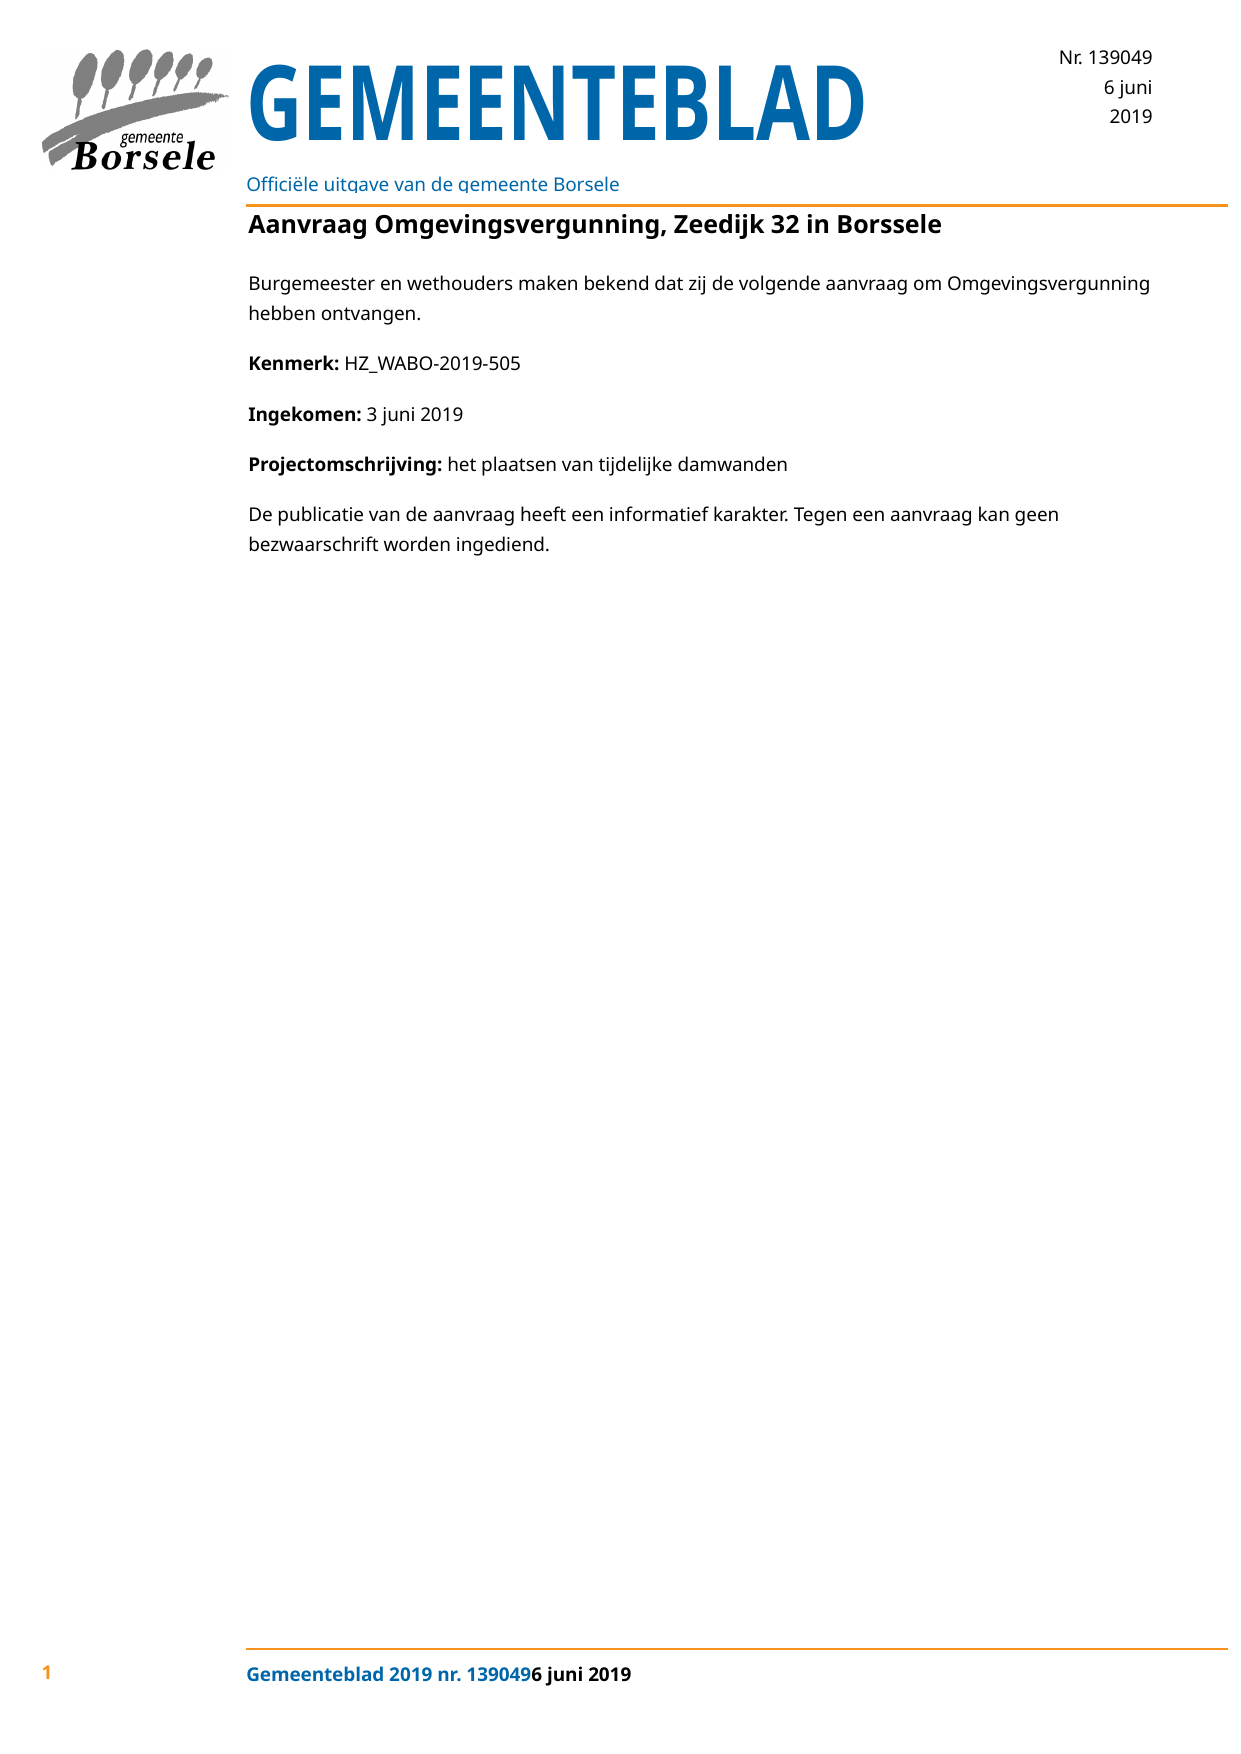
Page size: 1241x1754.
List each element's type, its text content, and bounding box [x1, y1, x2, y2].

text Kenmerk: HZ_WABO-2019-505 [248, 350, 1152, 376]
text Projectomschrijving: het plaatsen van tijdelijke damwanden [248, 451, 1152, 477]
picture [41, 47, 231, 172]
text Aanvraag Omgevingsvergunning, Zeedijk 32 in Borssele [248, 207, 1152, 241]
text Burgemeester en wethouders maken bekend dat zij de volgende aanvraag om Omgevingsvergunning hebben ontvangen. [248, 270, 1152, 326]
text De publicatie van de aanvraag heeft een informatief karakter. Tegen een aanvraag kan geen bezwaarschrift worden ingediend. [248, 502, 1152, 557]
text Ingekomen: 3 juni 2019 [248, 401, 1152, 426]
